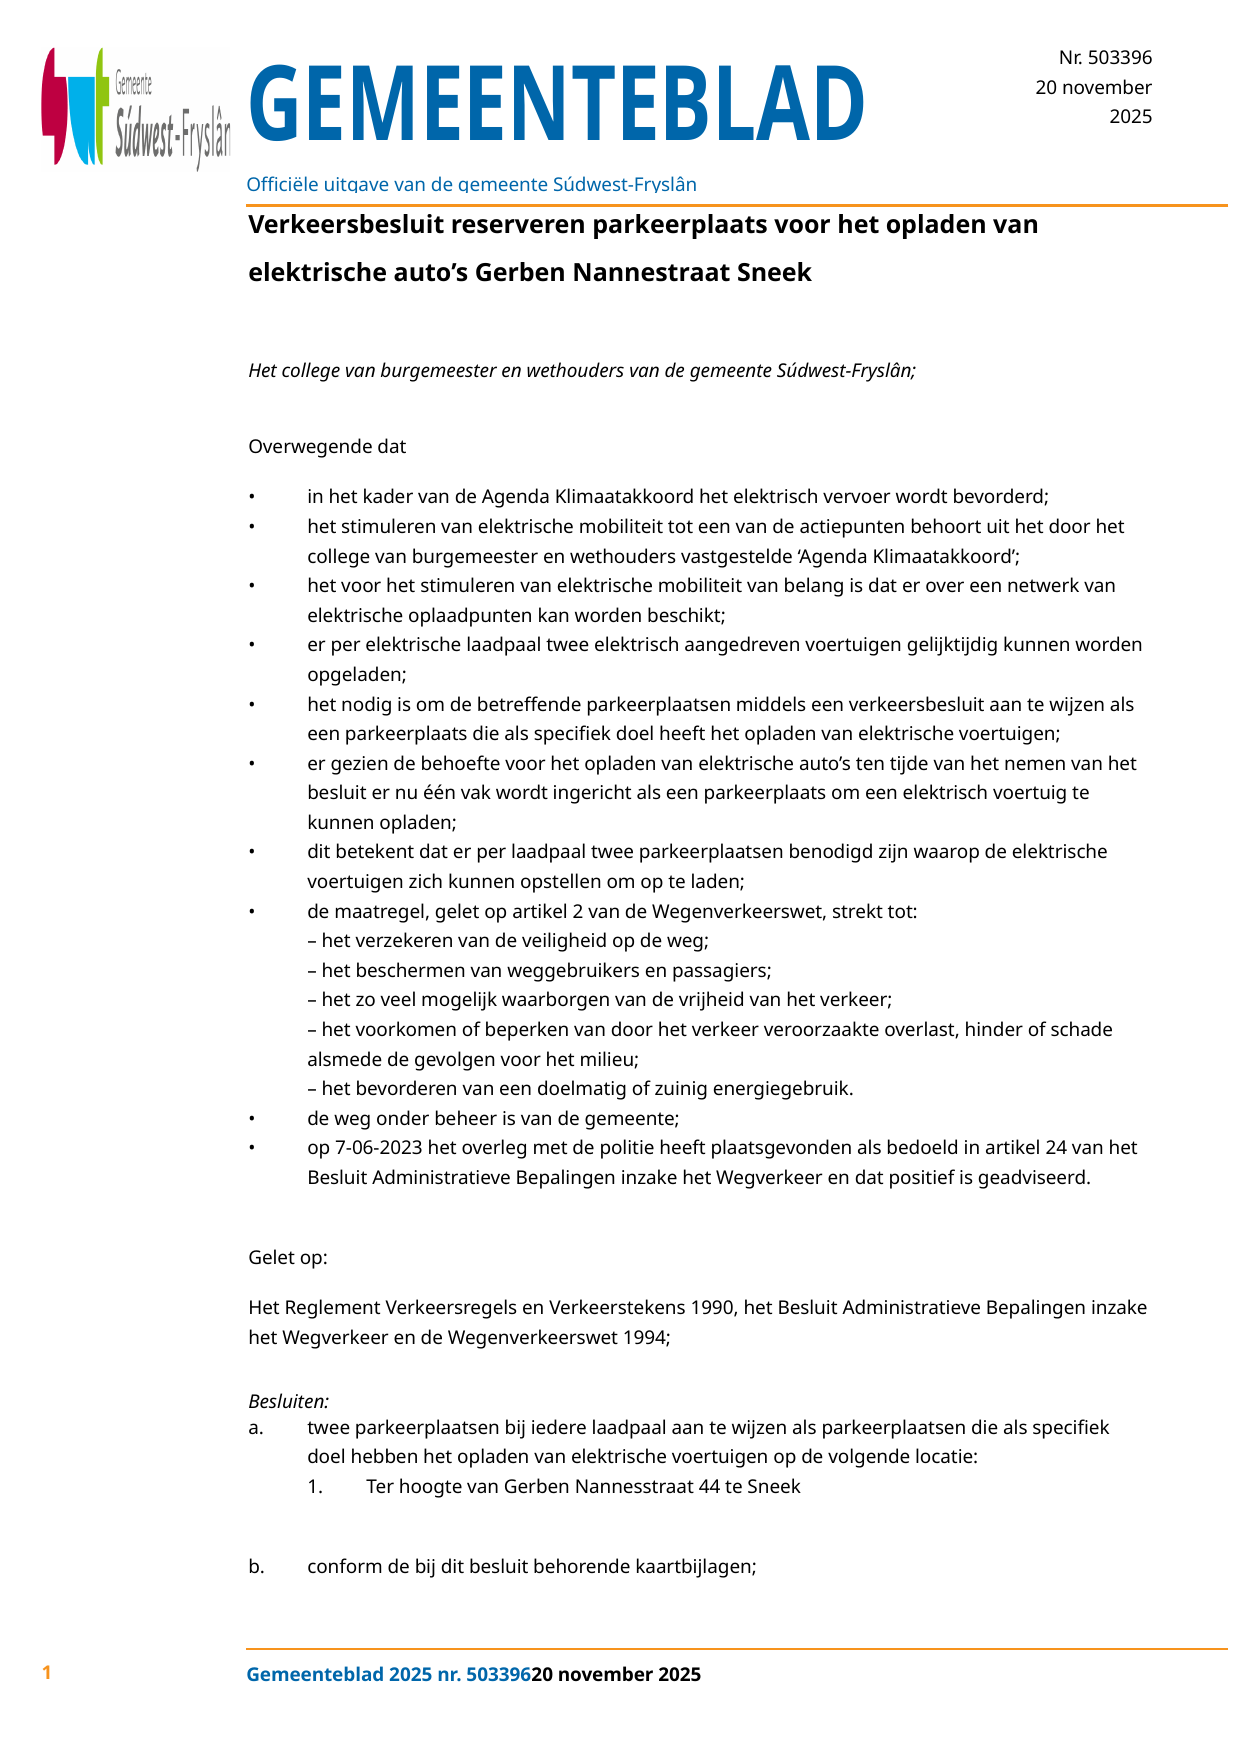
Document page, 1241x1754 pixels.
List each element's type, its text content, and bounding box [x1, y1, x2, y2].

picture [41, 47, 231, 172]
list – het beschermen van weggebruikers en passagiers; [248, 957, 1152, 983]
text Gelet op: [248, 1244, 1152, 1270]
text Overwegende dat [248, 433, 1152, 459]
list conform de bij dit besluit behorende kaartbijlagen; [248, 1553, 1152, 1579]
list er gezien de behoefte voor het opladen van elektrische auto’s ten tijde van het nemen van het besluit er nu één vak wordt ingericht als een parkeerplaats om een elektrisch voertuig te kunnen opladen; [248, 750, 1152, 835]
list – het zo veel mogelijk waarborgen van de vrijheid van het verkeer; [248, 987, 1152, 1012]
list het stimuleren van elektrische mobiliteit tot een van de actiepunten behoort uit het door het college van burgemeester en wethouders vastgestelde ‘Agenda Klimaatakkoord’; [248, 513, 1152, 569]
list Ter hoogte van Gerben Nannesstraat 44 te Sneek [307, 1473, 1152, 1499]
text Verkeersbesluit reserveren parkeerplaats voor het opladen van elektrische auto’s Gerben Nannestraat Sneek [248, 207, 1152, 288]
list op 7-06-2023 het overleg met de politie heeft plaatsgevonden als bedoeld in artikel 24 van het Besluit Administratieve Bepalingen inzake het Wegverkeer en dat positief is geadviseerd. [248, 1134, 1152, 1190]
list de maatregel, gelet op artikel 2 van de Wegenverkeerswet, strekt tot: [248, 898, 1152, 924]
list – het verzekeren van de veiligheid op de weg; [248, 927, 1152, 953]
list er per elektrische laadpaal twee elektrisch aangedreven voertuigen gelijktijdig kunnen worden opgeladen; [248, 632, 1152, 687]
list dit betekent dat er per laadpaal twee parkeerplaatsen benodigd zijn waarop de elektrische voertuigen zich kunnen opstellen om op te laden; [248, 839, 1152, 894]
list het voor het stimuleren van elektrische mobiliteit van belang is dat er over een netwerk van elektrische oplaadpunten kan worden beschikt; [248, 572, 1152, 628]
list in het kader van de Agenda Klimaatakkoord het elektrisch vervoer wordt bevorderd; [248, 484, 1152, 509]
list de weg onder beheer is van de gemeente; [248, 1105, 1152, 1131]
text Besluiten: [248, 1388, 1152, 1414]
list – het bevorderen van een doelmatig of zuinig energiegebruik. [248, 1075, 1152, 1101]
list twee parkeerplaatsen bij iedere laadpaal aan te wijzen als parkeerplaatsen die als specifiek doel hebben het opladen van elektrische voertuigen op de volgende locatie: [248, 1414, 1152, 1469]
text Het college van burgemeester en wethouders van de gemeente Súdwest-Fryslân; [248, 357, 1152, 383]
list – het voorkomen of beperken van door het verkeer veroorzaakte overlast, hinder of schade alsmede de gevolgen voor het milieu; [248, 1016, 1152, 1072]
list het nodig is om de betreffende parkeerplaatsen middels een verkeersbesluit aan te wijzen als een parkeerplaats die als specifiek doel heeft het opladen van elektrische voertuigen; [248, 691, 1152, 746]
text Het Reglement Verkeersregels en Verkeerstekens 1990, het Besluit Administratieve Bepalingen inzake het Wegverkeer en de Wegenverkeerswet 1994; [248, 1294, 1152, 1350]
